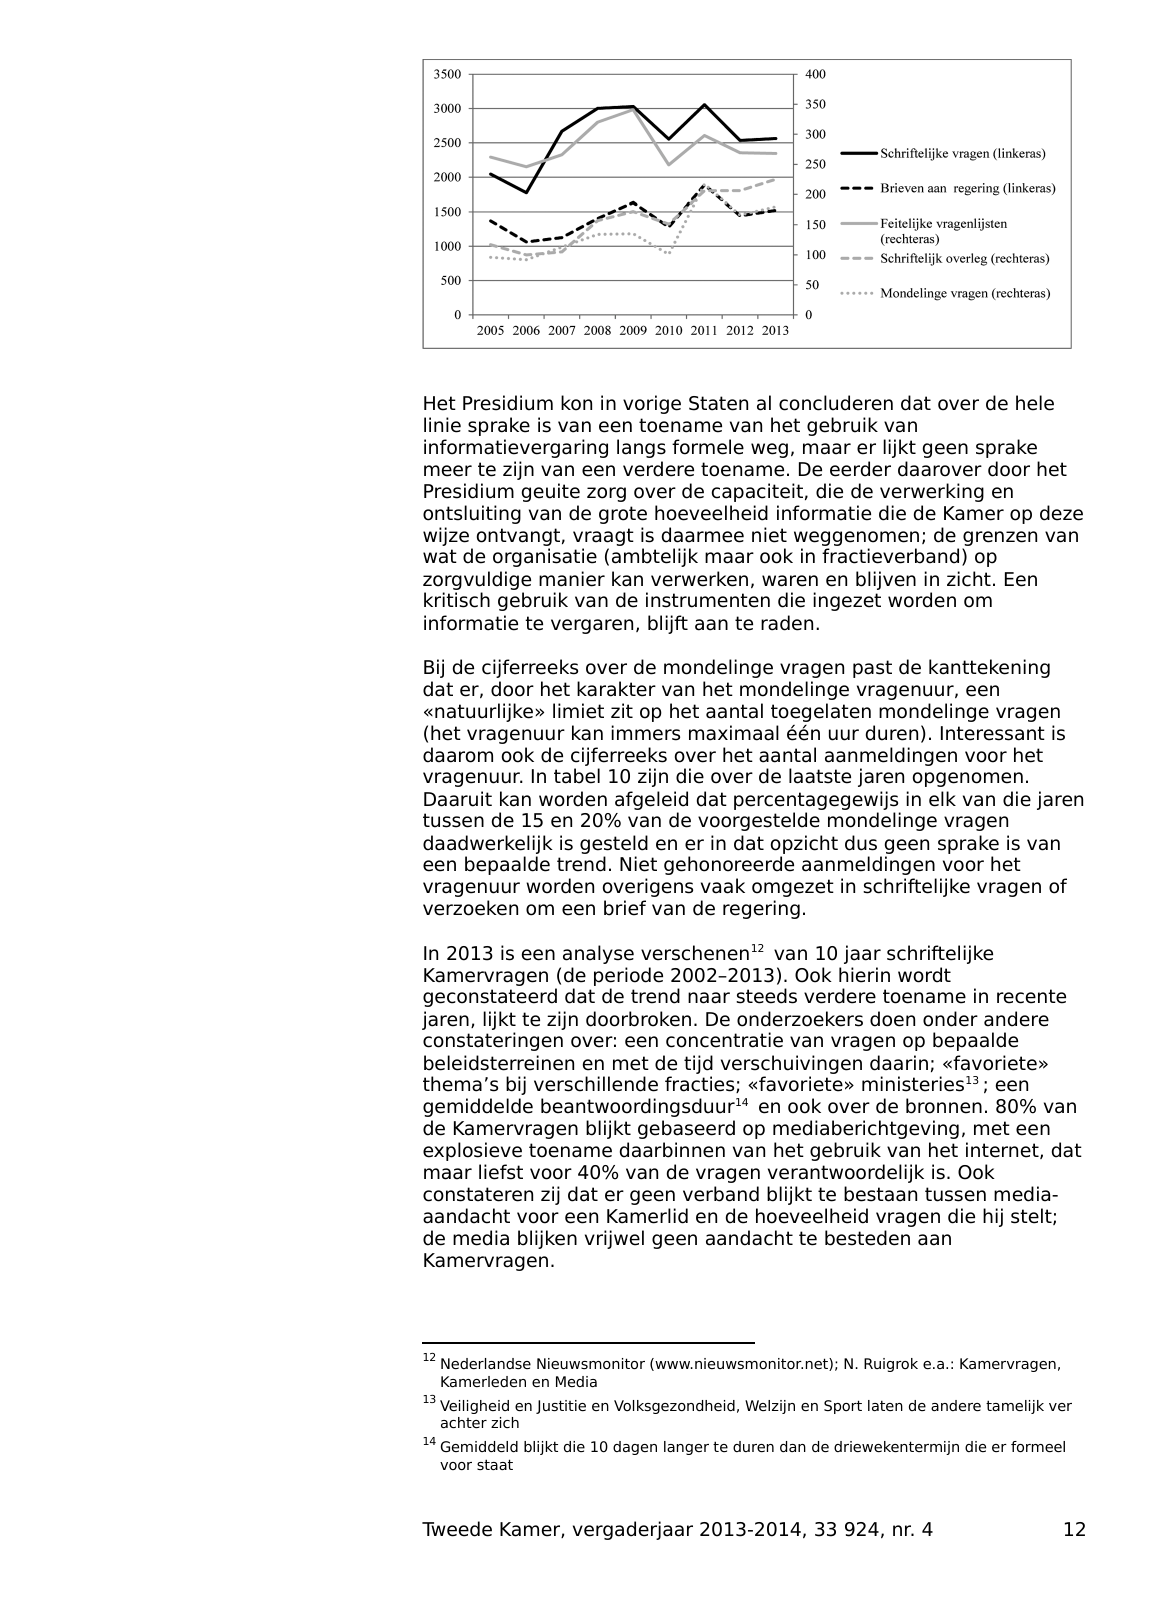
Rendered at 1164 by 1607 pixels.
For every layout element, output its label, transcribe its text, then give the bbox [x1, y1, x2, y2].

picture [422, 59, 1072, 349]
text In 2013 is een analyse verschenen van 10 jaar schriftelijke Kamervragen (de periode 2002–2013). Ook hierin wordt geconstateerd dat de trend naar steeds verdere toename in recente jaren, lijkt te zijn doorbroken. De onderzoekers doen onder andere constateringen over: een concentratie van vragen op bepaalde beleidsterreinen en met de tijd verschuivingen daarin; «favoriete» thema’s bij verschillende fracties; «favoriete» ministeries; een gemiddelde beantwoordingsduur en ook over de bronnen. 80% van de Kamervragen blijkt gebaseerd op mediaberichtgeving, met een explosieve toename daarbinnen van het gebruik van het internet, dat maar liefst voor 40% van de vragen verantwoordelijk is. Ook constateren zij dat er geen verband blijkt te bestaan tussen media-aandacht voor een Kamerlid en de hoeveelheid vragen die hij stelt; de media blijken vrijwel geen aandacht te besteden aan Kamervragen. [422, 942, 1087, 1272]
text Veiligheid en Justitie en Volksgezondheid, Welzijn en Sport laten de andere tamelijk ver achter zich [422, 1393, 1087, 1432]
text Gemiddeld blijkt die 10 dagen langer te duren dan de driewekentermijn die er formeel voor staat [422, 1435, 1087, 1474]
text Bij de cijferreeks over de mondelinge vragen past de kanttekening dat er, door het karakter van het mondelinge vragenuur, een «natuurlijke» limiet zit op het aantal toegelaten mondelinge vragen (het vragenuur kan immers maximaal één uur duren). Interessant is daarom ook de cijferreeks over het aantal aanmeldingen voor het vragenuur. In tabel 10 zijn die over de laatste jaren opgenomen. Daaruit kan worden afgeleid dat percentagegewijs in elk van die jaren tussen de 15 en 20% van de voorgestelde mondelinge vragen daadwerkelijk is gesteld en er in dat opzicht dus geen sprake is van een bepaalde trend. Niet gehonoreerde aanmeldingen voor het vragenuur worden overigens vaak omgezet in schriftelijke vragen of verzoeken om een brief van de regering. [422, 657, 1087, 920]
text Nederlandse Nieuwsmonitor (www.nieuwsmonitor.net); N. Ruigrok e.a.: Kamervragen, Kamerleden en Media [422, 1352, 1087, 1391]
text Het Presidium kon in vorige Staten al concluderen dat over de hele linie sprake is van een toename van het gebruik van informatievergaring langs formele weg, maar er lijkt geen sprake meer te zijn van een verdere toename. De eerder daarover door het Presidium geuite zorg over de capaciteit, die de verwerking en ontsluiting van de grote hoeveelheid informatie die de Kamer op deze wijze ontvangt, vraagt is daarmee niet weggenomen; de grenzen van wat de organisatie (ambtelijk maar ook in fractieverband) op zorgvuldige manier kan verwerken, waren en blijven in zicht. Een kritisch gebruik van de instrumenten die ingezet worden om informatie te vergaren, blijft aan te raden. [422, 393, 1087, 634]
